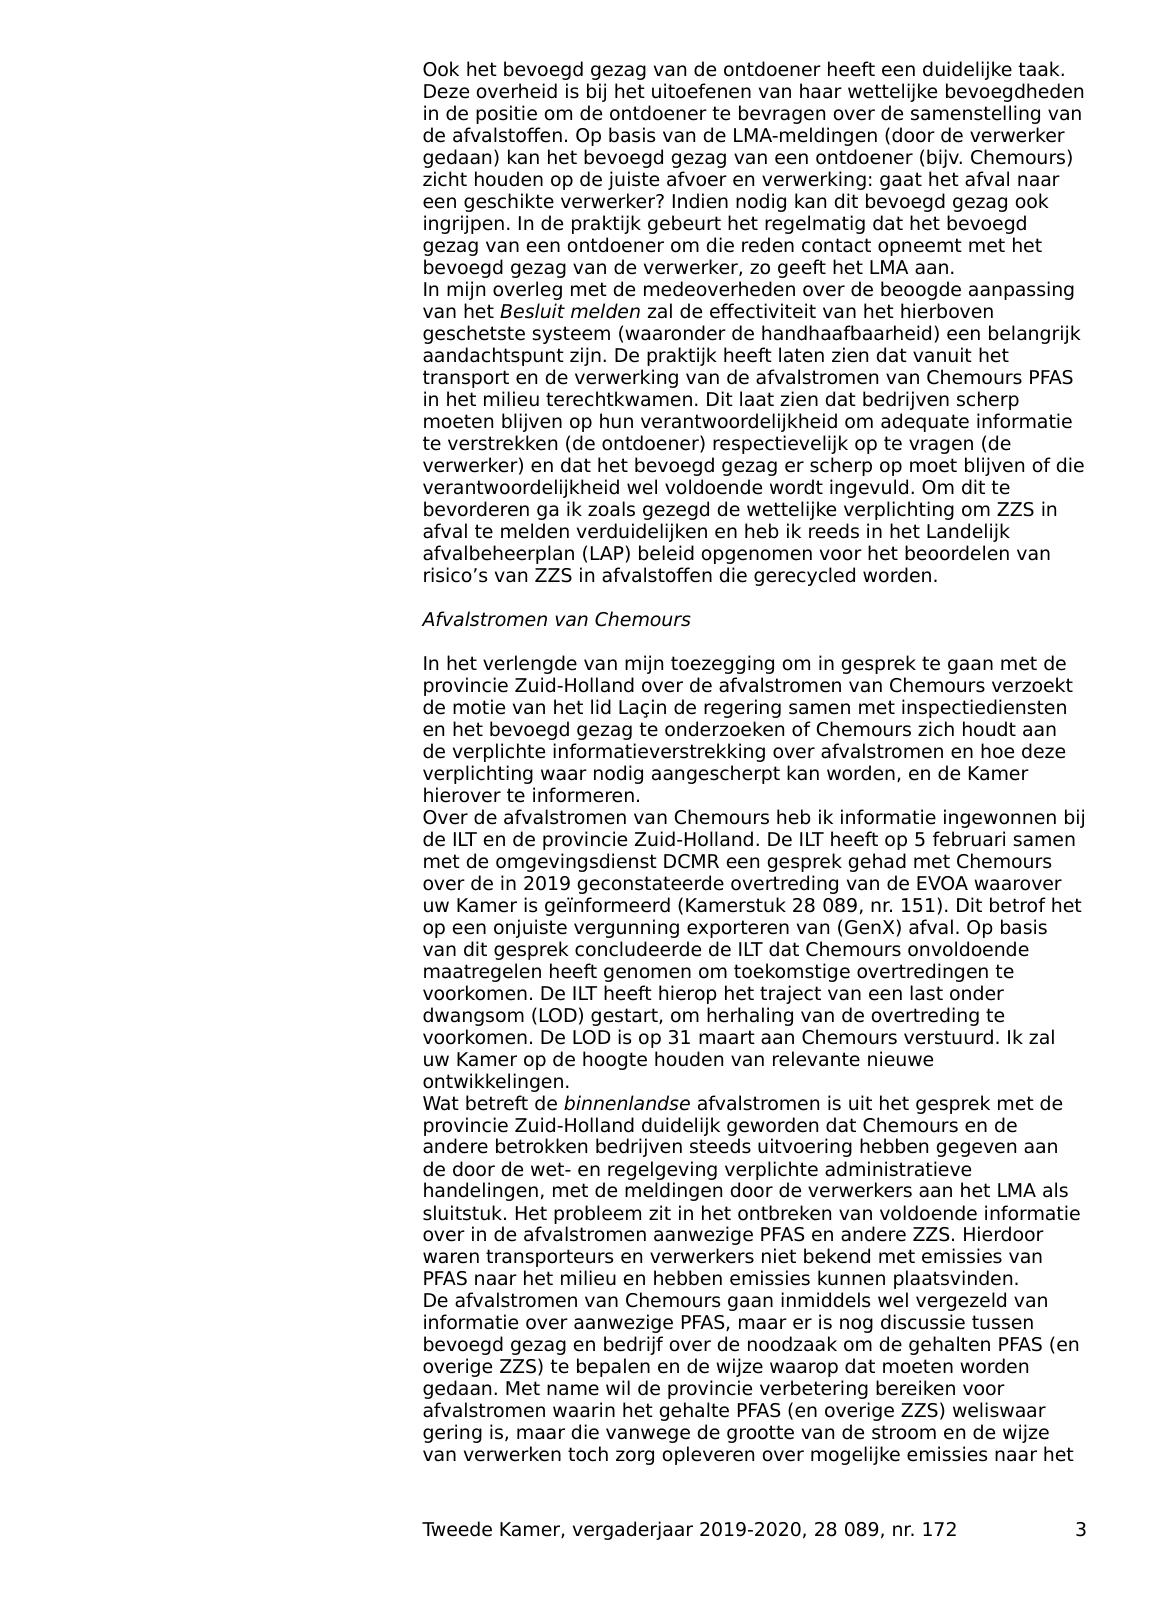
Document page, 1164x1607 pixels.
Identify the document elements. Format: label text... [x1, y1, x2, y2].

text In het verlengde van mijn toezegging om in gesprek te gaan met de provincie Zuid-Holland over de afvalstromen van Chemours verzoekt de motie van het lid Laçin de regering samen met inspectiediensten en het bevoegd gezag te onderzoeken of Chemours zich houdt aan de verplichte informatieverstrekking over afvalstromen en hoe deze verplichting waar nodig aangescherpt kan worden, en de Kamer hierover te informeren. [422, 653, 1087, 807]
text Over de afvalstromen van Chemours heb ik informatie ingewonnen bij de ILT en de provincie Zuid-Holland. De ILT heeft op 5 februari samen met de omgevingsdienst DCMR een gesprek gehad met Chemours over de in 2019 geconstateerde overtreding van de EVOA waarover uw Kamer is geïnformeerd (Kamerstuk 28 089, nr. 151). Dit betrof het op een onjuiste vergunning exporteren van (GenX) afval. Op basis van dit gesprek concludeerde de ILT dat Chemours onvoldoende maatregelen heeft genomen om toekomstige overtredingen te voorkomen. De ILT heeft hierop het traject van een last onder dwangsom (LOD) gestart, om herhaling van de overtreding te voorkomen. De LOD is op 31 maart aan Chemours verstuurd. Ik zal uw Kamer op de hoogte houden van relevante nieuwe ontwikkelingen. [422, 807, 1087, 1092]
text De afvalstromen van Chemours gaan inmiddels wel vergezeld van informatie over aanwezige PFAS, maar er is nog discussie tussen bevoegd gezag en bedrijf over de noodzaak om de gehalten PFAS (en overige ZZS) te bepalen en de wijze waarop dat moeten worden gedaan. Met name wil de provincie verbetering bereiken voor afvalstromen waarin het gehalte PFAS (en overige ZZS) weliswaar gering is, maar die vanwege de grootte van de stroom en de wijze van verwerken toch zorg opleveren over mogelijke emissies naar het [422, 1290, 1087, 1466]
text Ook het bevoegd gezag van de ontdoener heeft een duidelijke taak. Deze overheid is bij het uitoefenen van haar wettelijke bevoegdheden in de positie om de ontdoener te bevragen over de samenstelling van de afvalstoffen. Op basis van de LMA-meldingen (door de verwerker gedaan) kan het bevoegd gezag van een ontdoener (bijv. Chemours) zicht houden op de juiste afvoer en verwerking: gaat het afval naar een geschikte verwerker? Indien nodig kan dit bevoegd gezag ook ingrijpen. In de praktijk gebeurt het regelmatig dat het bevoegd gezag van een ontdoener om die reden contact opneemt met het bevoegd gezag van de verwerker, zo geeft het LMA aan. [422, 59, 1087, 279]
subtitle Afvalstromen van Chemours [422, 609, 1087, 631]
text In mijn overleg met de medeoverheden over de beoogde aanpassing van het Besluit melden zal de effectiviteit van het hierboven geschetste systeem (waaronder de handhaafbaarheid) een belangrijk aandachtspunt zijn. De praktijk heeft laten zien dat vanuit het transport en de verwerking van de afvalstromen van Chemours PFAS in het milieu terechtkwamen. Dit laat zien dat bedrijven scherp moeten blijven op hun verantwoordelijkheid om adequate informatie te verstrekken (de ontdoener) respectievelijk op te vragen (de verwerker) en dat het bevoegd gezag er scherp op moet blijven of die verantwoordelijkheid wel voldoende wordt ingevuld. Om dit te bevorderen ga ik zoals gezegd de wettelijke verplichting om ZZS in afval te melden verduidelijken en heb ik reeds in het Landelijk afvalbeheerplan (LAP) beleid opgenomen voor het beoordelen van risico’s van ZZS in afvalstoffen die gerecycled worden. [422, 279, 1087, 587]
text Wat betreft de binnenlandse afvalstromen is uit het gesprek met de provincie Zuid-Holland duidelijk geworden dat Chemours en de andere betrokken bedrijven steeds uitvoering hebben gegeven aan de door de wet- en regelgeving verplichte administratieve handelingen, met de meldingen door de verwerkers aan het LMA als sluitstuk. Het probleem zit in het ontbreken van voldoende informatie over in de afvalstromen aanwezige PFAS en andere ZZS. Hierdoor waren transporteurs en verwerkers niet bekend met emissies van PFAS naar het milieu en hebben emissies kunnen plaatsvinden. [422, 1092, 1087, 1290]
